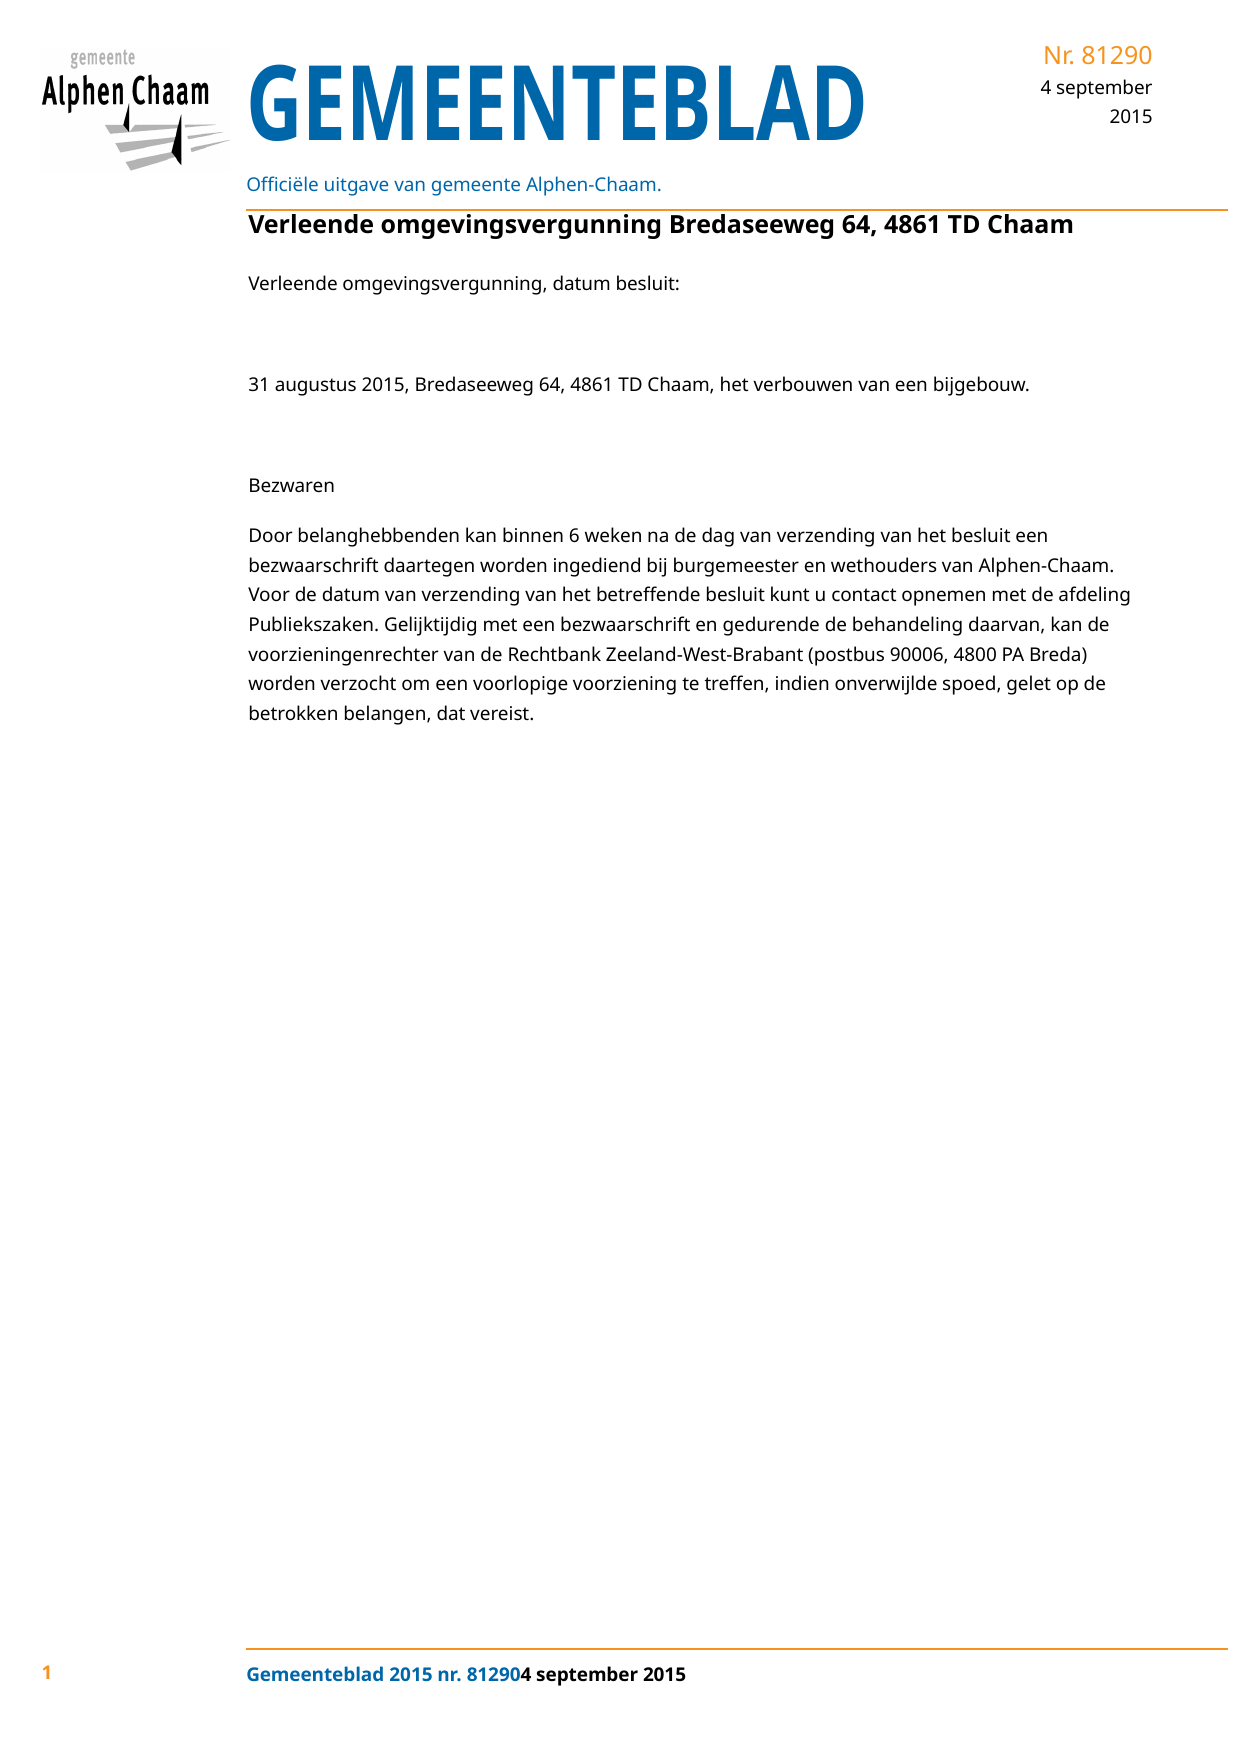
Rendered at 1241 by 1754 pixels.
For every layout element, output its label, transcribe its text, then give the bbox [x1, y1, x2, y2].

text Verleende omgevingsvergunning, datum besluit: [248, 270, 1152, 296]
text Door belanghebbenden kan binnen 6 weken na de dag van verzending van het besluit een bezwaarschrift daartegen worden ingediend bij burgemeester en wethouders van Alphen-Chaam. Voor de datum van verzending van het betreffende besluit kunt u contact opnemen met de afdeling Publiekszaken. Gelijktijdig met een bezwaarschrift en gedurende de behandeling daarvan, kan de voorzieningenrechter van de Rechtbank Zeeland-West-Brabant (postbus 90006, 4800 PA Breda) worden verzocht om een voorlopige voorziening te treffen, indien onverwijlde spoed, gelet op de betrokken belangen, dat vereist. [248, 522, 1152, 726]
text Bezwaren [248, 472, 1152, 498]
picture [41, 47, 231, 172]
text Verleende omgevingsvergunning Bredaseeweg 64, 4861 TD Chaam [248, 211, 1152, 241]
text 31 augustus 2015, Bredaseeweg 64, 4861 TD Chaam, het verbouwen van een bijgebouw. [248, 371, 1152, 397]
